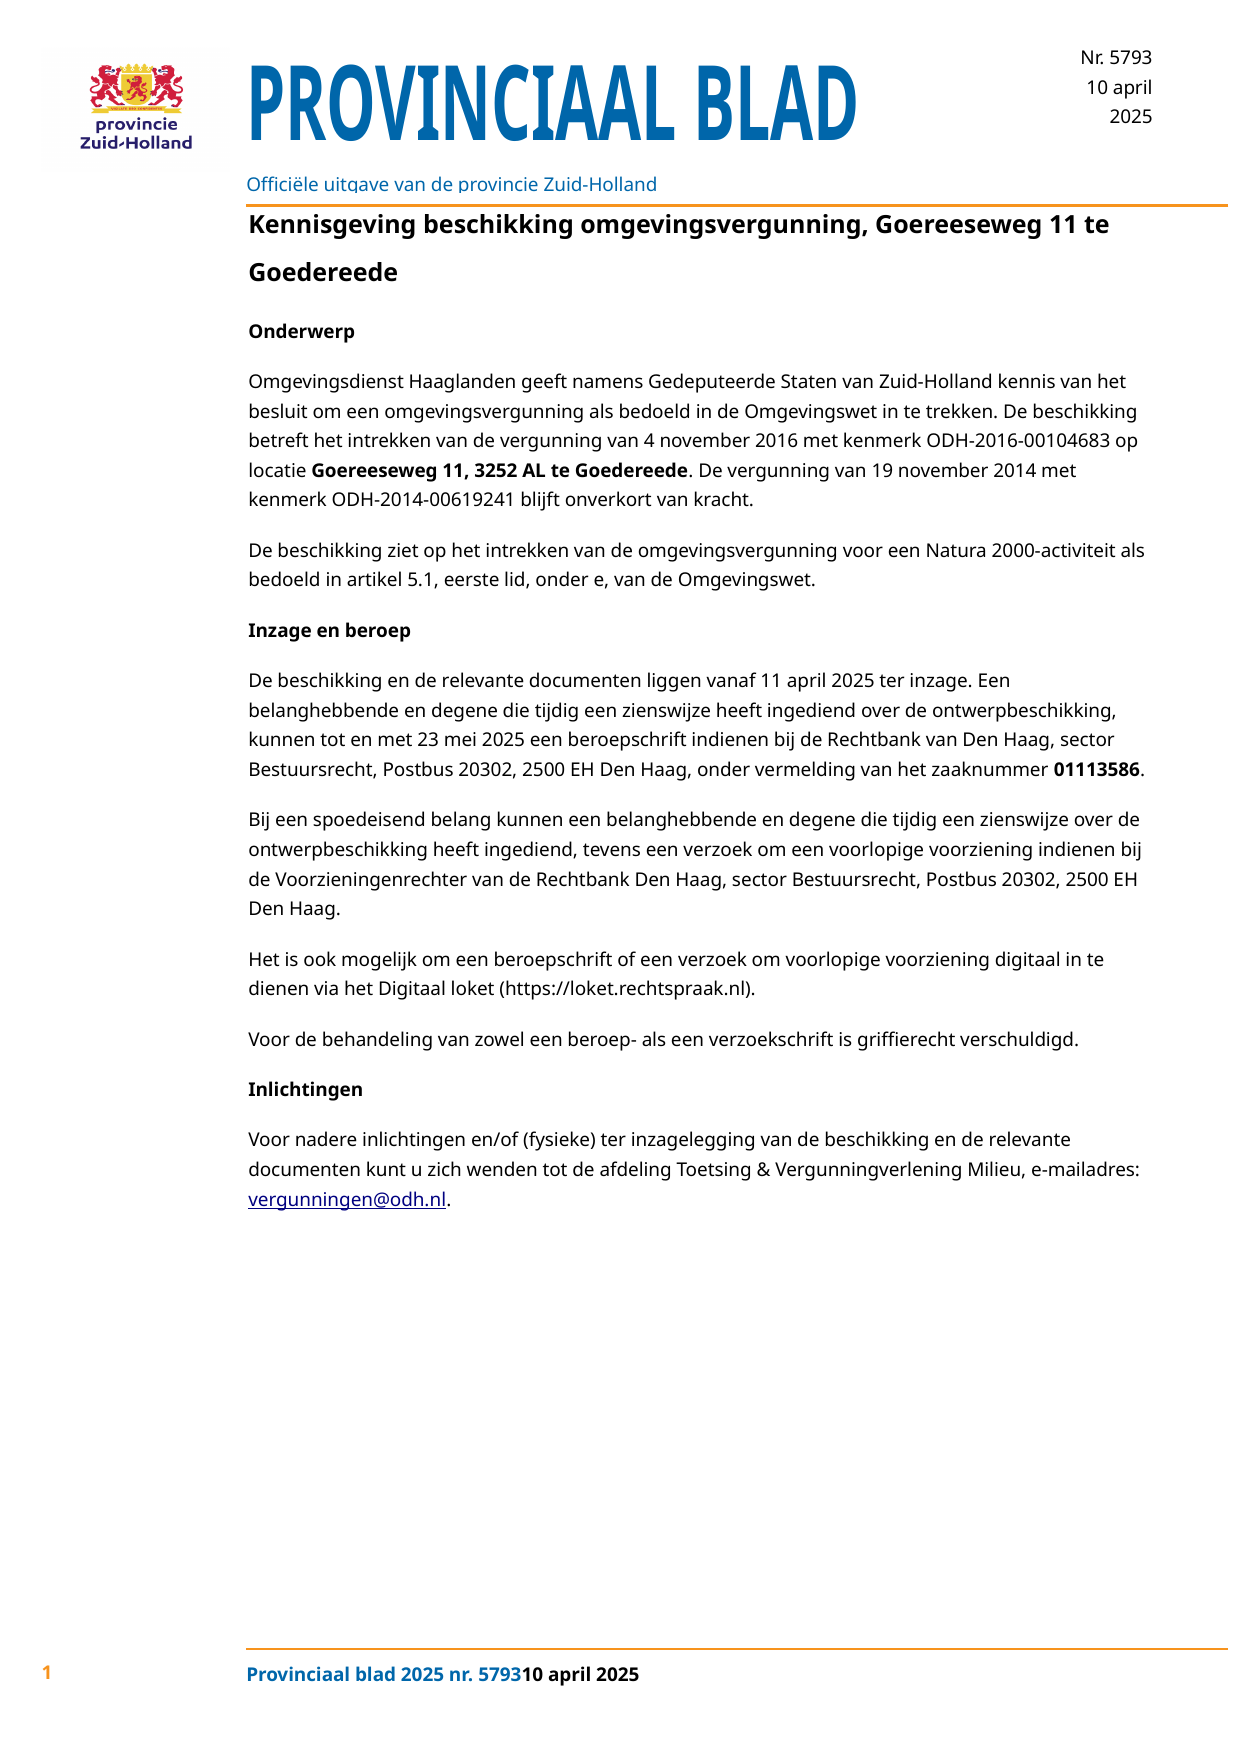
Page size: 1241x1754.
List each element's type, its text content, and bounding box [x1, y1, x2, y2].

text Kennisgeving beschikking omgevingsvergunning, Goereeseweg 11 te Goedereede [248, 207, 1152, 288]
text Inlichtingen [248, 1076, 1152, 1102]
text Het is ook mogelijk om een beroepschrift of een verzoek om voorlopige voorziening digitaal in te dienen via het Digitaal loket (https://loket.rechtspraak.nl). [248, 946, 1152, 1001]
text Bij een spoedeisend belang kunnen een belanghebbende en degene die tijdig een zienswijze over de ontwerpbeschikking heeft ingediend, tevens een verzoek om een voorlopige voorziening indienen bij de Voorzieningenrechter van de Rechtbank Den Haag, sector Bestuursrecht, Postbus 20302, 2500 EH Den Haag. [248, 807, 1152, 921]
text Voor de behandeling van zowel een beroep- als een verzoekschrift is griffierecht verschuldigd. [248, 1026, 1152, 1052]
text De beschikking ziet op het intrekken van de omgevingsvergunning voor een Natura 2000-activiteit als bedoeld in artikel 5.1, eerste lid, onder e, van de Omgevingswet. [248, 537, 1152, 592]
text Inzage en beroep [248, 617, 1152, 643]
text Voor nadere inlichtingen en/of (fysieke) ter inzagelegging van de beschikking en de relevante documenten kunt u zich wenden tot de afdeling Toetsing & Vergunningverlening Milieu, e-mailadres: vergunningen@odh.nl. [248, 1127, 1152, 1212]
text Omgevingsdienst Haaglanden geeft namens Gedeputeerde Staten van Zuid-Holland kennis van het besluit om een omgevingsvergunning als bedoeld in de Omgevingswet in te trekken. De beschikking betreft het intrekken van de vergunning van 4 november 2016 met kenmerk ODH-2016-00104683 op locatie Goereeseweg 11, 3252 AL te Goedereede. De vergunning van 19 november 2014 met kenmerk ODH-2014-00619241 blijft onverkort van kracht. [248, 368, 1152, 512]
text Onderwerp [248, 318, 1152, 344]
picture [41, 47, 231, 172]
text De beschikking en de relevante documenten liggen vanaf 11 april 2025 ter inzage. Een belanghebbende en degene die tijdig een zienswijze heeft ingediend over de ontwerpbeschikking, kunnen tot en met 23 mei 2025 een beroepschrift indienen bij de Rechtbank van Den Haag, sector Bestuursrecht, Postbus 20302, 2500 EH Den Haag, onder vermelding van het zaaknummer 01113586. [248, 667, 1152, 782]
